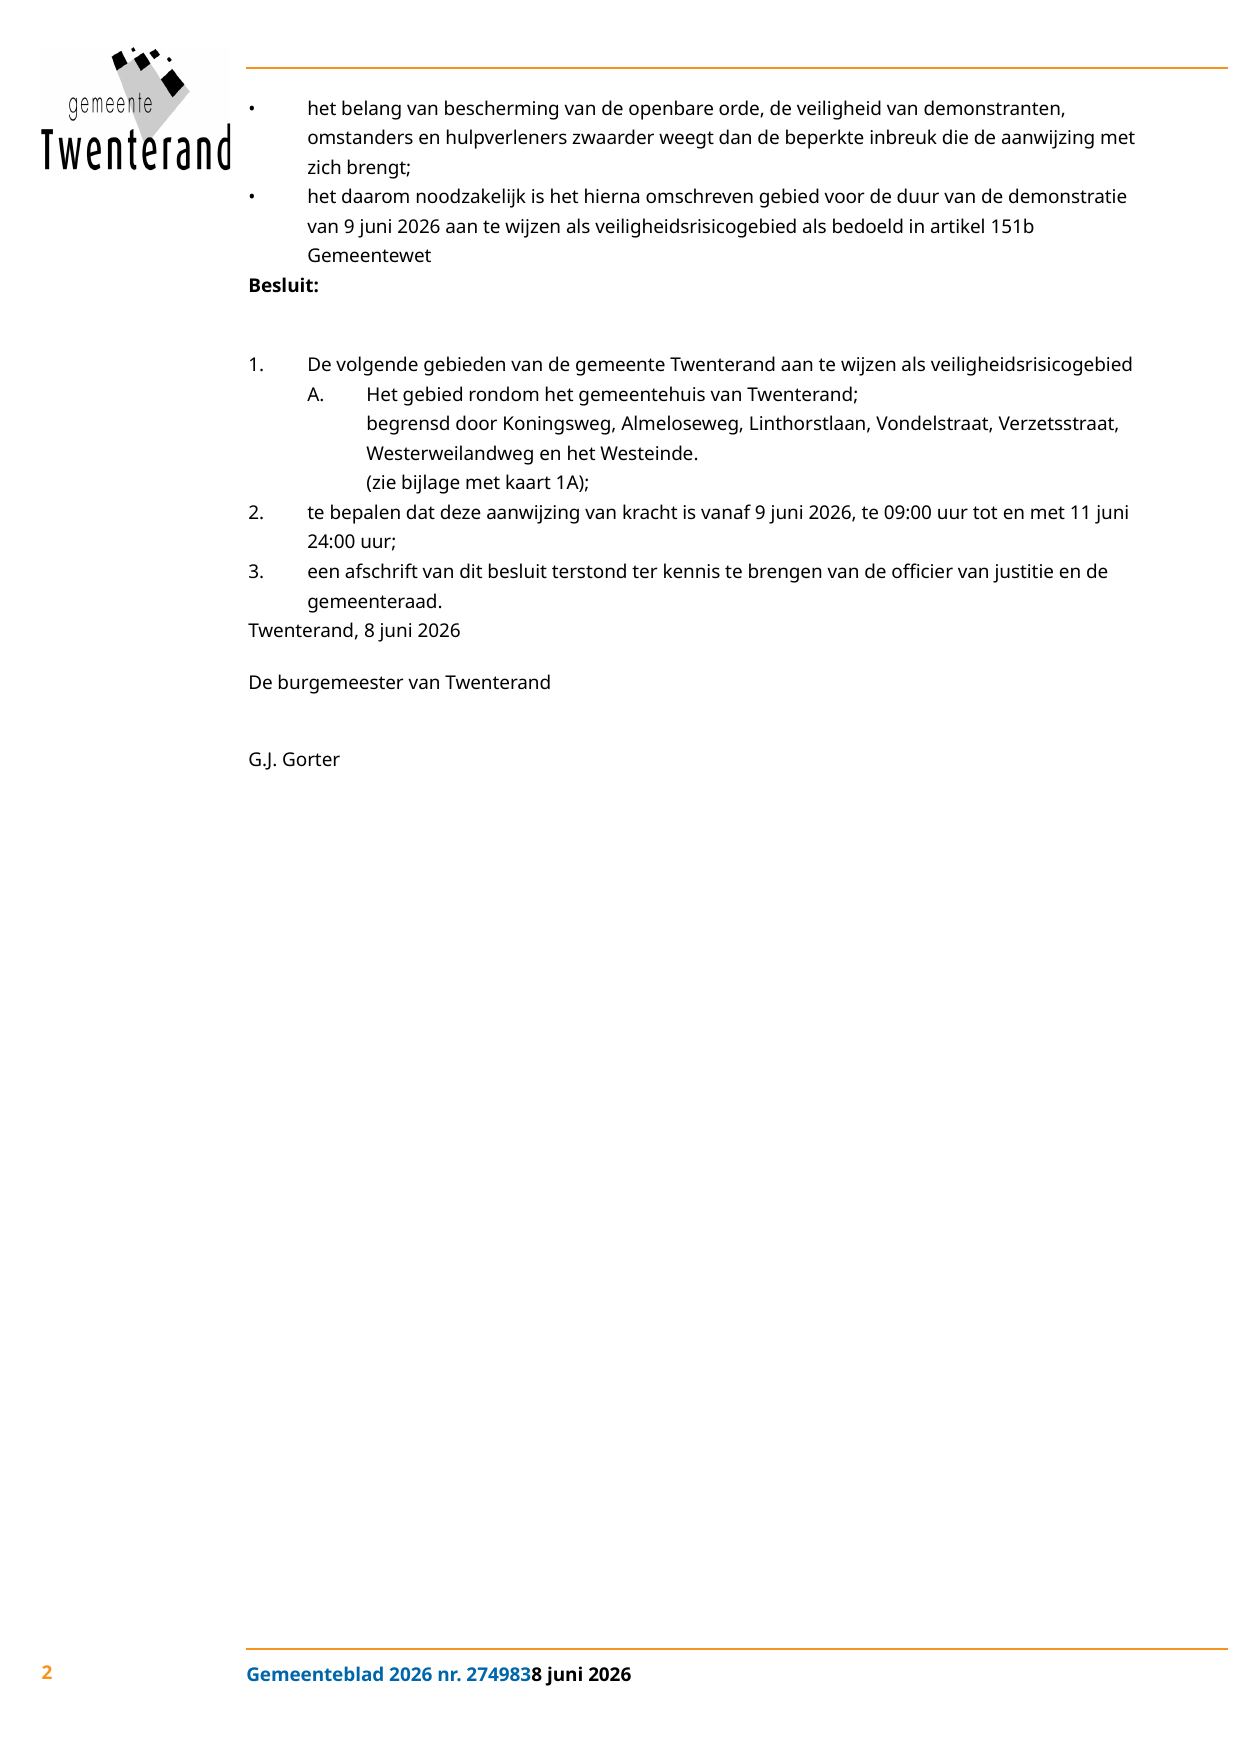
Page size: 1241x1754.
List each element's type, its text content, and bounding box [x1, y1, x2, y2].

list begrensd door Koningsweg, Almeloseweg, Linthorstlaan, Vondelstraat, Verzetsstraat, Westerweilandweg en het Westeinde. [307, 410, 1152, 466]
list (zie bijlage met kaart 1A); [307, 469, 1152, 495]
text Besluit: [248, 272, 1152, 298]
picture [41, 47, 231, 172]
list het daarom noodzakelijk is het hierna omschreven gebied voor de duur van de demonstratie van 9 juni 2026 aan te wijzen als veiligheidsrisicogebied als bedoeld in artikel 151b Gemeentewet [248, 183, 1152, 268]
list Het gebied rondom het gemeentehuis van Twenterand; [307, 381, 1152, 406]
list een afschrift van dit besluit terstond ter kennis te brengen van de officier van justitie en de gemeenteraad. [248, 558, 1152, 613]
text De burgemeester van Twenterand [248, 669, 1152, 694]
list het belang van bescherming van de openbare orde, de veiligheid van demonstranten, omstanders en hulpverleners zwaarder weegt dan de beperkte inbreuk die de aanwijzing met zich brengt; [248, 95, 1152, 180]
text G.J. Gorter [248, 746, 1152, 772]
list De volgende gebieden van de gemeente Twenterand aan te wijzen als veiligheidsrisicogebied [248, 351, 1152, 377]
text Twenterand, 8 juni 2026 [248, 617, 1152, 643]
list te bepalen dat deze aanwijzing van kracht is vanaf 9 juni 2026, te 09:00 uur tot en met 11 juni 24:00 uur; [248, 499, 1152, 554]
